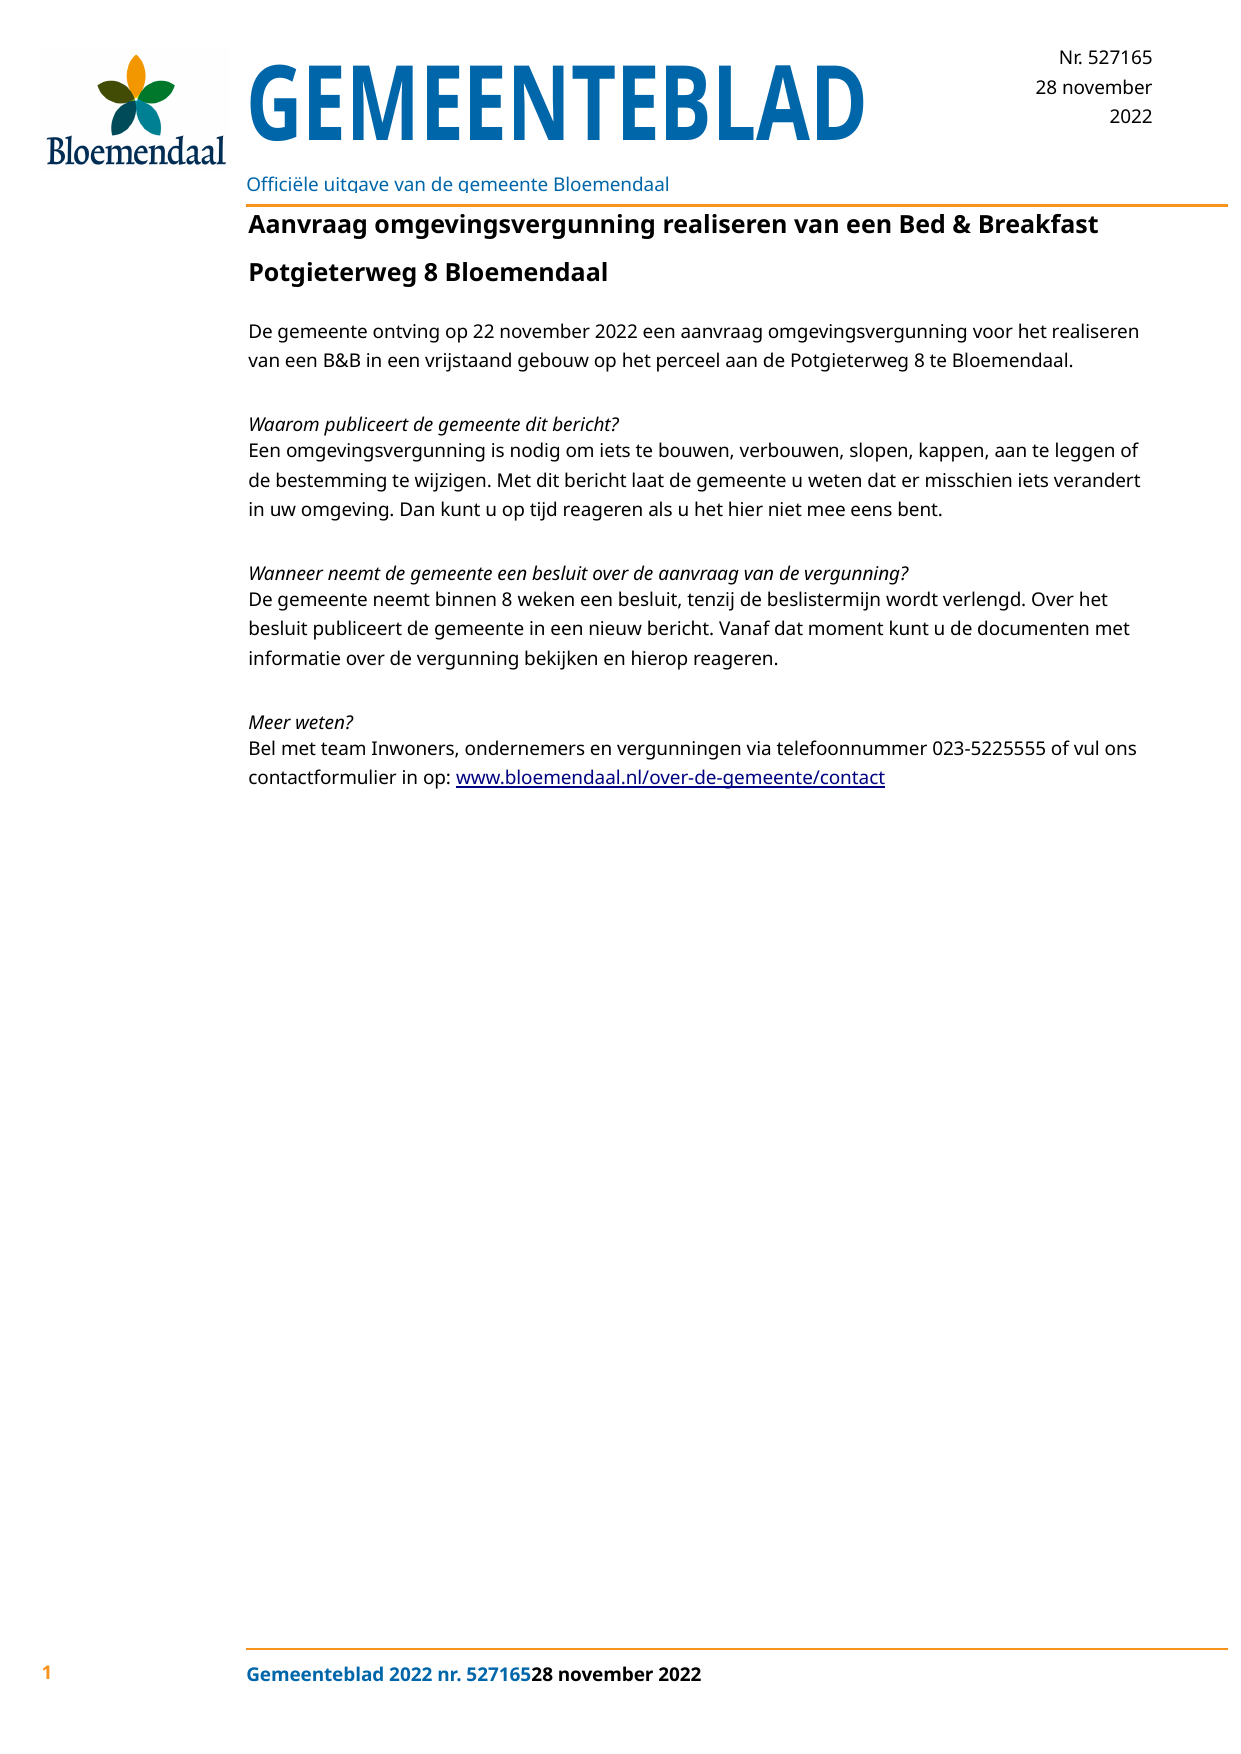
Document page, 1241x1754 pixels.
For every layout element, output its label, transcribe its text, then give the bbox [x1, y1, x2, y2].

text De gemeente neemt binnen 8 weken een besluit, tenzij de beslistermijn wordt verlengd. Over het besluit publiceert de gemeente in een nieuw bericht. Vanaf dat moment kunt u de documenten met informatie over de vergunning bekijken en hierop reageren. [248, 586, 1152, 671]
text Aanvraag omgevingsvergunning realiseren van een Bed & Breakfast Potgieterweg 8 Bloemendaal [248, 207, 1152, 288]
text De gemeente ontving op 22 november 2022 een aanvraag omgevingsvergunning voor het realiseren van een B&B in een vrijstaand gebouw op het perceel aan de Potgieterweg 8 te Bloemendaal. [248, 318, 1152, 373]
text Bel met team Inwoners, ondernemers en vergunningen via telefoonnummer 023-5225555 of vul ons contactformulier in op: www.bloemendaal.nl/over-de-gemeente/contact [248, 735, 1152, 790]
picture [41, 47, 231, 172]
text Waarom publiceert de gemeente dit bericht? [248, 411, 1152, 437]
text Meer weten? [248, 709, 1152, 735]
text Wanneer neemt de gemeente een besluit over de aanvraag van de vergunning? [248, 560, 1152, 586]
text Een omgevingsvergunning is nodig om iets te bouwen, verbouwen, slopen, kappen, aan te leggen of de bestemming te wijzigen. Met dit bericht laat de gemeente u weten dat er misschien iets verandert in uw omgeving. Dan kunt u op tijd reageren als u het hier niet mee eens bent. [248, 437, 1152, 522]
